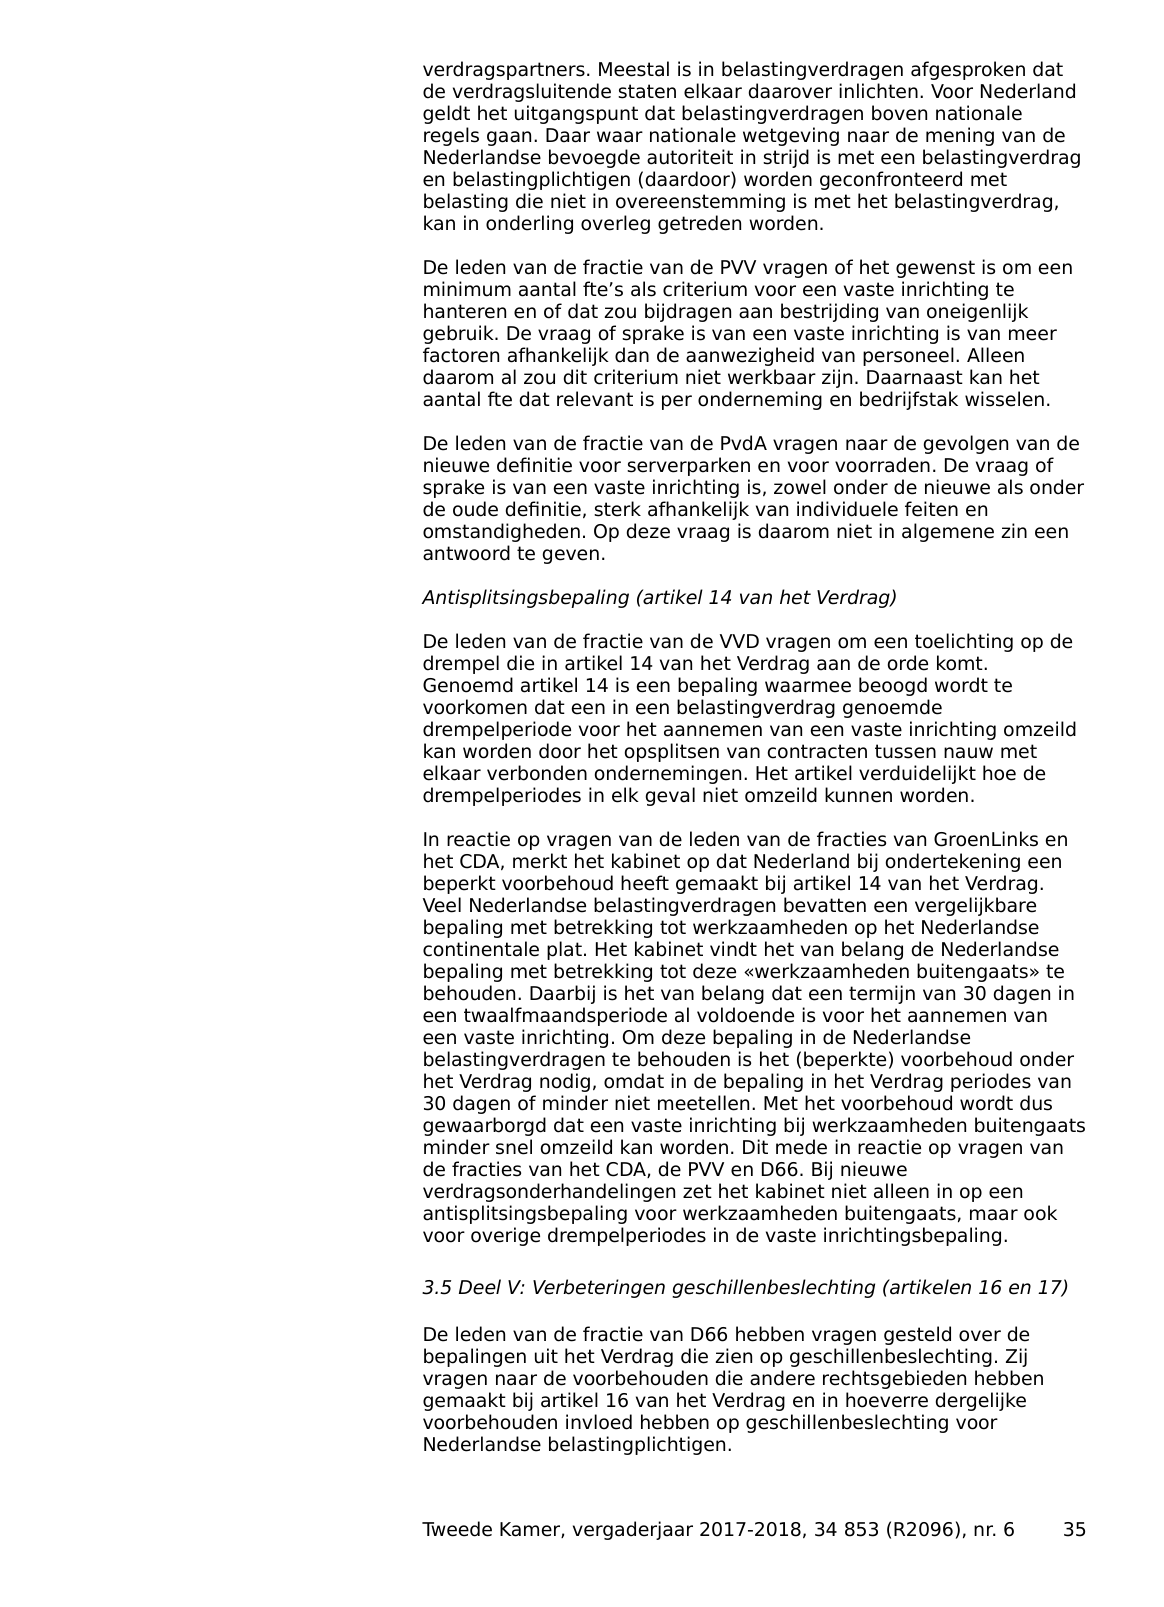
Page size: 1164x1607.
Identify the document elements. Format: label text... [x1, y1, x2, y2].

text De leden van de fractie van de PvdA vragen naar de gevolgen van de nieuwe definitie voor serverparken en voor voorraden. De vraag of sprake is van een vaste inrichting is, zowel onder de nieuwe als onder de oude definitie, sterk afhankelijk van individuele feiten en omstandigheden. Op deze vraag is daarom niet in algemene zin een antwoord te geven. [422, 433, 1087, 565]
text De leden van de fractie van de PVV vragen of het gewenst is om een minimum aantal fte’s als criterium voor een vaste inrichting te hanteren en of dat zou bijdragen aan bestrijding van oneigenlijk gebruik. De vraag of sprake is van een vaste inrichting is van meer factoren afhankelijk dan de aanwezigheid van personeel. Alleen daarom al zou dit criterium niet werkbaar zijn. Daarnaast kan het aantal fte dat relevant is per onderneming en bedrijfstak wisselen. [422, 257, 1087, 411]
subtitle 3.5 Deel V: Verbeteringen geschillenbeslechting (artikelen 16 en 17) [422, 1277, 1087, 1299]
text De leden van de fractie van D66 hebben vragen gesteld over de bepalingen uit het Verdrag die zien op geschillenbeslechting. Zij vragen naar de voorbehouden die andere rechtsgebieden hebben gemaakt bij artikel 16 van het Verdrag en in hoeverre dergelijke voorbehouden invloed hebben op geschillenbeslechting voor Nederlandse belastingplichtigen. [422, 1324, 1087, 1456]
text verdragspartners. Meestal is in belastingverdragen afgesproken dat de verdragsluitende staten elkaar daarover inlichten. Voor Nederland geldt het uitgangspunt dat belastingverdragen boven nationale regels gaan. Daar waar nationale wetgeving naar de mening van de Nederlandse bevoegde autoriteit in strijd is met een belastingverdrag en belastingplichtigen (daardoor) worden geconfronteerd met belasting die niet in overeenstemming is met het belastingverdrag, kan in onderling overleg getreden worden. [422, 59, 1087, 235]
subtitle Antisplitsingsbepaling (artikel 14 van het Verdrag) [422, 587, 1087, 609]
text In reactie op vragen van de leden van de fracties van GroenLinks en het CDA, merkt het kabinet op dat Nederland bij ondertekening een beperkt voorbehoud heeft gemaakt bij artikel 14 van het Verdrag. Veel Nederlandse belastingverdragen bevatten een vergelijkbare bepaling met betrekking tot werkzaamheden op het Nederlandse continentale plat. Het kabinet vindt het van belang de Nederlandse bepaling met betrekking tot deze «werkzaamheden buitengaats» te behouden. Daarbij is het van belang dat een termijn van 30 dagen in een twaalfmaandsperiode al voldoende is voor het aannemen van een vaste inrichting. Om deze bepaling in de Nederlandse belastingverdragen te behouden is het (beperkte) voorbehoud onder het Verdrag nodig, omdat in de bepaling in het Verdrag periodes van 30 dagen of minder niet meetellen. Met het voorbehoud wordt dus gewaarborgd dat een vaste inrichting bij werkzaamheden buitengaats minder snel omzeild kan worden. Dit mede in reactie op vragen van de fracties van het CDA, de PVV en D66. Bij nieuwe verdragsonderhandelingen zet het kabinet niet alleen in op een antisplitsingsbepaling voor werkzaamheden buitengaats, maar ook voor overige drempelperiodes in de vaste inrichtingsbepaling. [422, 829, 1087, 1247]
text De leden van de fractie van de VVD vragen om een toelichting op de drempel die in artikel 14 van het Verdrag aan de orde komt. Genoemd artikel 14 is een bepaling waarmee beoogd wordt te voorkomen dat een in een belastingverdrag genoemde drempelperiode voor het aannemen van een vaste inrichting omzeild kan worden door het opsplitsen van contracten tussen nauw met elkaar verbonden ondernemingen. Het artikel verduidelijkt hoe de drempelperiodes in elk geval niet omzeild kunnen worden. [422, 631, 1087, 807]
